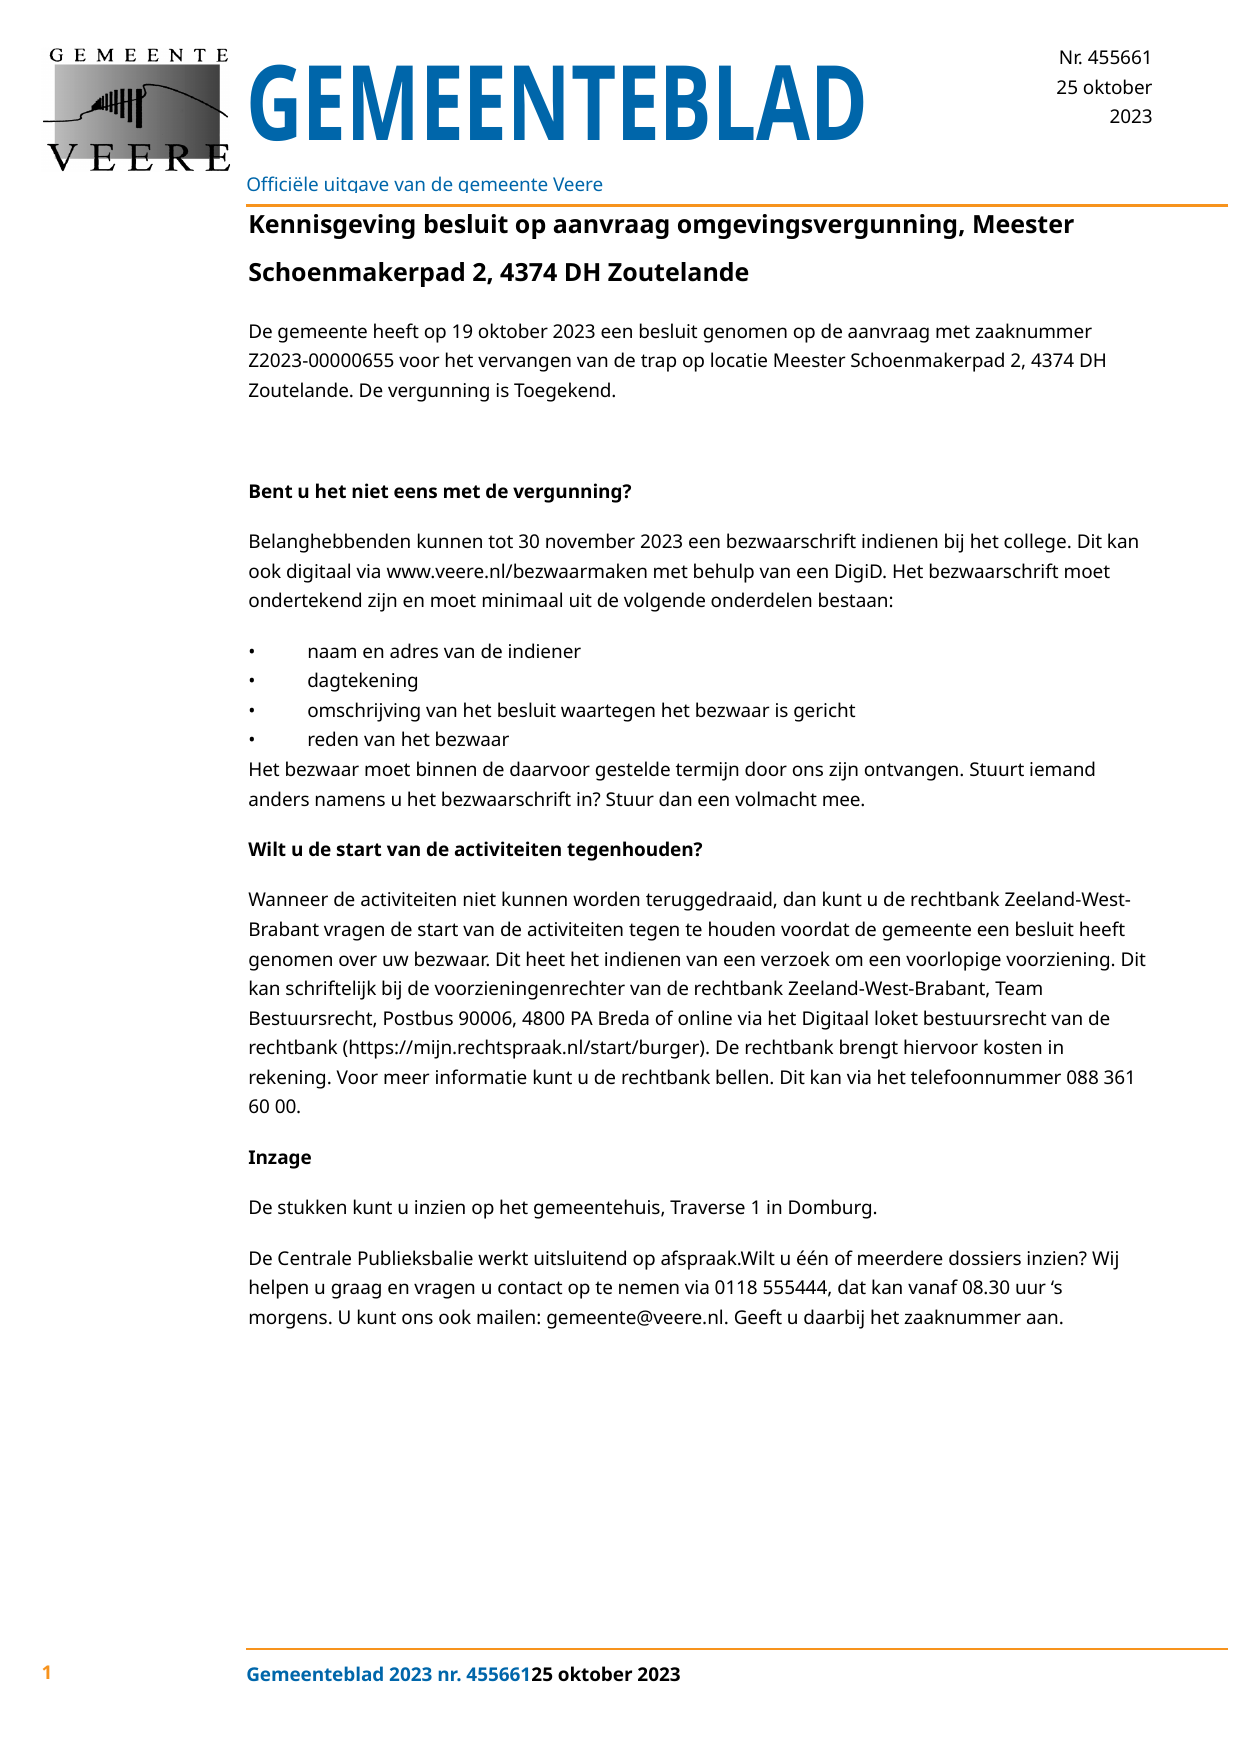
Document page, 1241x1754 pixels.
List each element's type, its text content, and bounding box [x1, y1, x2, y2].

text Wanneer de activiteiten niet kunnen worden teruggedraaid, dan kunt u de rechtbank Zeeland-West-Brabant vragen de start van de activiteiten tegen te houden voordat de gemeente een besluit heeft genomen over uw bezwaar. Dit heet het indienen van een verzoek om een voorlopige voorziening. Dit kan schriftelijk bij de voorzieningenrechter van de rechtbank Zeeland-West-Brabant, Team Bestuursrecht, Postbus 90006, 4800 PA Breda of online via het Digitaal loket bestuursrecht van de rechtbank (https://mijn.rechtspraak.nl/start/burger). De rechtbank brengt hiervoor kosten in rekening. Voor meer informatie kunt u de rechtbank bellen. Dit kan via het telefoonnummer 088 361 60 00. [248, 887, 1152, 1119]
text Het bezwaar moet binnen de daarvoor gestelde termijn door ons zijn ontvangen. Stuurt iemand anders namens u het bezwaarschrift in? Stuur dan een volmacht mee. [248, 756, 1152, 812]
picture [41, 47, 231, 172]
text De stukken kunt u inzien op het gemeentehuis, Traverse 1 in Domburg. [248, 1194, 1152, 1220]
list reden van het bezwaar [248, 727, 1152, 752]
text De Centrale Publieksbalie werkt uitsluitend op afspraak.Wilt u één of meerdere dossiers inzien? Wij helpen u graag en vragen u contact op te nemen via 0118 555444, dat kan vanaf 08.30 uur ‘s morgens. U kunt ons ook mailen: gemeente@veere.nl. Geeft u daarbij het zaaknummer aan. [248, 1245, 1152, 1330]
text Belanghebbenden kunnen tot 30 november 2023 een bezwaarschrift indienen bij het college. Dit kan ook digitaal via www.veere.nl/bezwaarmaken met behulp van een DigiD. Het bezwaarschrift moet ondertekend zijn en moet minimaal uit de volgende onderdelen bestaan: [248, 528, 1152, 613]
list omschrijving van het besluit waartegen het bezwaar is gericht [248, 697, 1152, 723]
text Kennisgeving besluit op aanvraag omgevingsvergunning, Meester Schoenmakerpad 2, 4374 DH Zoutelande [248, 207, 1152, 288]
list dagtekening [248, 667, 1152, 693]
text Wilt u de start van de activiteiten tegenhouden? [248, 836, 1152, 862]
list naam en adres van de indiener [248, 638, 1152, 664]
text Bent u het niet eens met de vergunning? [248, 478, 1152, 504]
text Inzage [248, 1144, 1152, 1170]
text De gemeente heeft op 19 oktober 2023 een besluit genomen op de aanvraag met zaaknummer Z2023-00000655 voor het vervangen van de trap op locatie Meester Schoenmakerpad 2, 4374 DH Zoutelande. De vergunning is Toegekend. [248, 318, 1152, 403]
